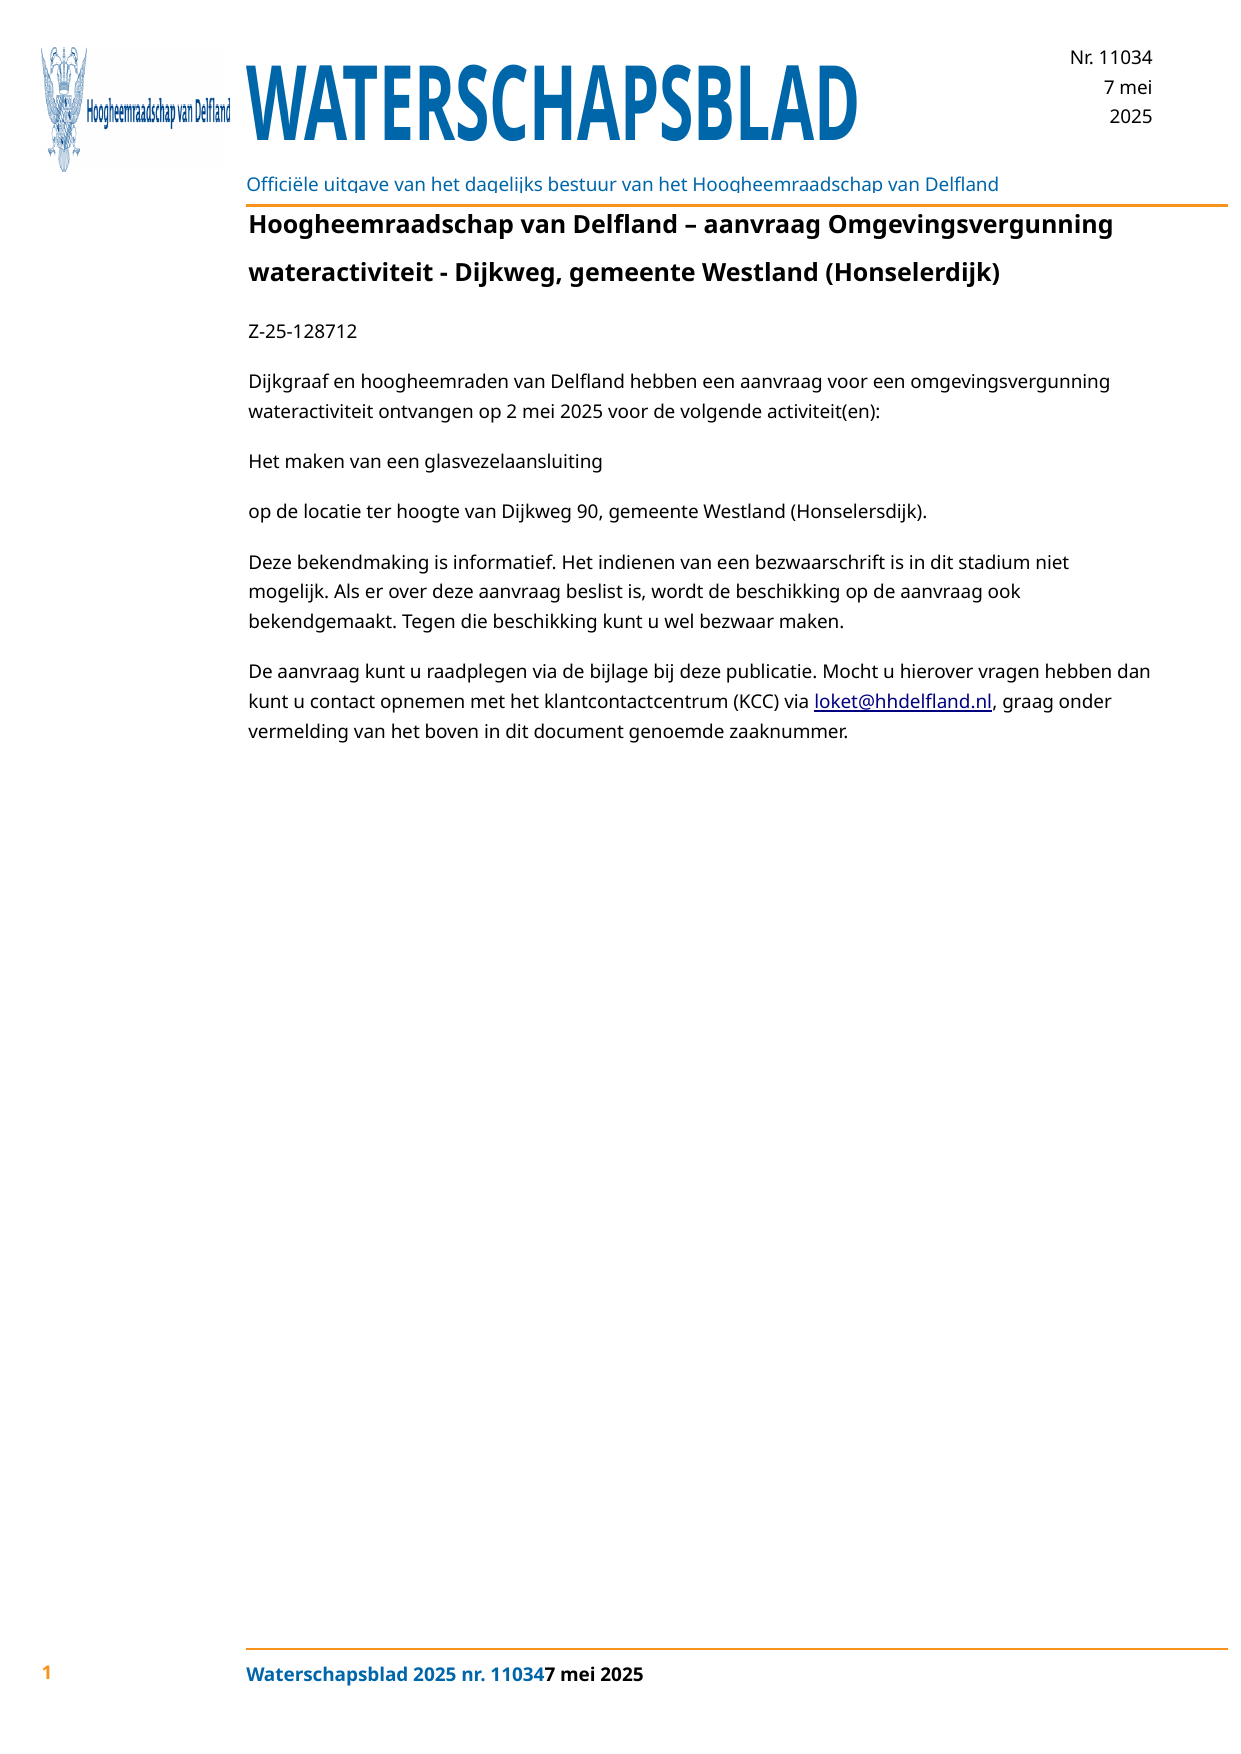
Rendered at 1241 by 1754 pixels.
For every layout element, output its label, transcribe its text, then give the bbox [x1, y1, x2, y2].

text Z-25-128712 [248, 318, 1152, 344]
picture [41, 47, 231, 172]
text Deze bekendmaking is informatief. Het indienen van een bezwaarschrift is in dit stadium niet mogelijk. Als er over deze aanvraag beslist is, wordt de beschikking op de aanvraag ook bekendgemaakt. Tegen die beschikking kunt u wel bezwaar maken. [248, 549, 1152, 634]
text De aanvraag kunt u raadplegen via de bijlage bij deze publicatie. Mocht u hierover vragen hebben dan kunt u contact opnemen met het klantcontactcentrum (KCC) via loket@hhdelfland.nl, graag onder vermelding van het boven in dit document genoemde zaaknummer. [248, 659, 1152, 744]
text Hoogheemraadschap van Delfland – aanvraag Omgevingsvergunning wateractiviteit - Dijkweg, gemeente Westland (Honselerdijk) [248, 207, 1152, 288]
text op de locatie ter hoogte van Dijkweg 90, gemeente Westland (Honselersdijk). [248, 499, 1152, 524]
text Het maken van een glasvezelaansluiting [248, 448, 1152, 474]
text Dijkgraaf en hoogheemraden van Delfland hebben een aanvraag voor een omgevingsvergunning wateractiviteit ontvangen op 2 mei 2025 voor de volgende activiteit(en): [248, 368, 1152, 424]
